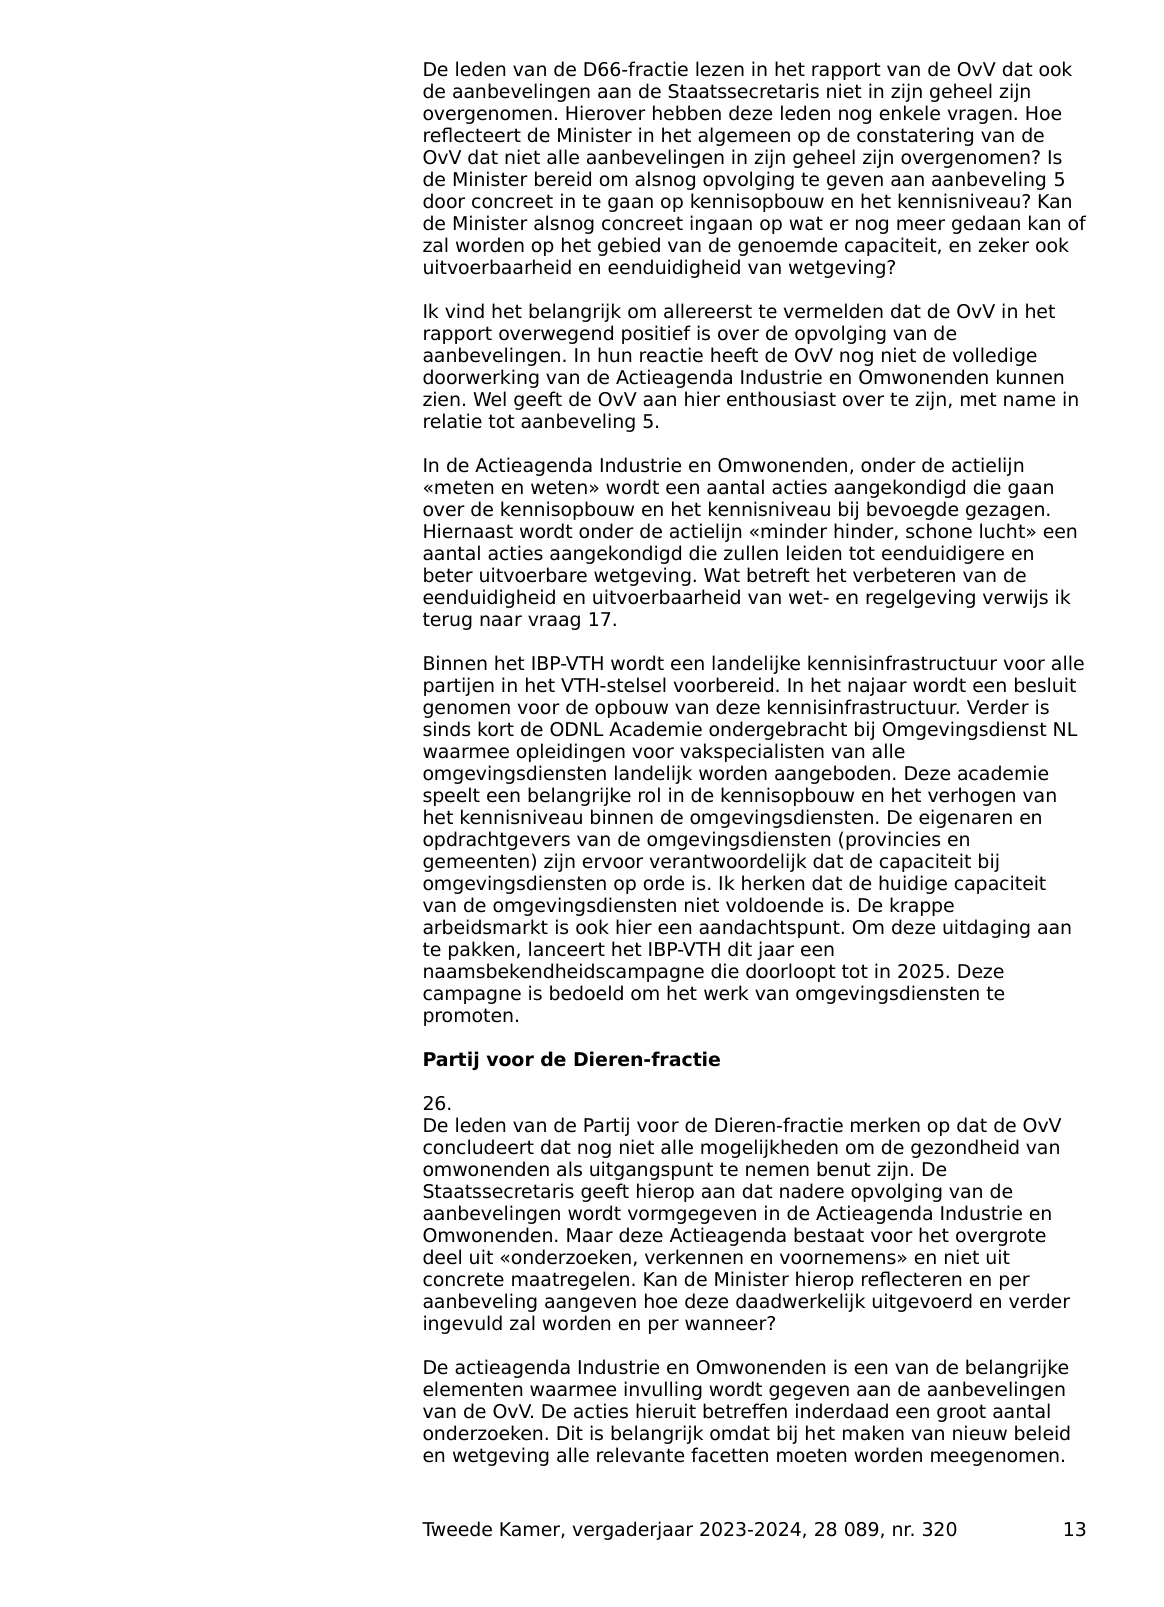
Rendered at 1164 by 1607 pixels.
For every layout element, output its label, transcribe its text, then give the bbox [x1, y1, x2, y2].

subtitle Partij voor de Dieren-fractie [422, 1049, 1087, 1071]
text In de Actieagenda Industrie en Omwonenden, onder de actielijn «meten en weten» wordt een aantal acties aangekondigd die gaan over de kennisopbouw en het kennisniveau bij bevoegde gezagen. Hiernaast wordt onder de actielijn «minder hinder, schone lucht» een aantal acties aangekondigd die zullen leiden tot eenduidigere en beter uitvoerbare wetgeving. Wat betreft het verbeteren van de eenduidigheid en uitvoerbaarheid van wet- en regelgeving verwijs ik terug naar vraag 17. [422, 455, 1087, 631]
text De actieagenda Industrie en Omwonenden is een van de belangrijke elementen waarmee invulling wordt gegeven aan de aanbevelingen van de OvV. De acties hieruit betreffen inderdaad een groot aantal onderzoeken. Dit is belangrijk omdat bij het maken van nieuw beleid en wetgeving alle relevante facetten moeten worden meegenomen. [422, 1357, 1087, 1467]
text Binnen het IBP-VTH wordt een landelijke kennisinfrastructuur voor alle partijen in het VTH-stelsel voorbereid. In het najaar wordt een besluit genomen voor de opbouw van deze kennisinfrastructuur. Verder is sinds kort de ODNL Academie ondergebracht bij Omgevingsdienst NL waarmee opleidingen voor vakspecialisten van alle omgevingsdiensten landelijk worden aangeboden. Deze academie speelt een belangrijke rol in de kennisopbouw en het verhogen van het kennisniveau binnen de omgevingsdiensten. De eigenaren en opdrachtgevers van de omgevingsdiensten (provincies en gemeenten) zijn ervoor verantwoordelijk dat de capaciteit bij omgevingsdiensten op orde is. Ik herken dat de huidige capaciteit van de omgevingsdiensten niet voldoende is. De krappe arbeidsmarkt is ook hier een aandachtspunt. Om deze uitdaging aan te pakken, lanceert het IBP-VTH dit jaar een naamsbekendheidscampagne die doorloopt tot in 2025. Deze campagne is bedoeld om het werk van omgevingsdiensten te promoten. [422, 653, 1087, 1027]
text De leden van de D66-fractie lezen in het rapport van de OvV dat ook de aanbevelingen aan de Staatssecretaris niet in zijn geheel zijn overgenomen. Hierover hebben deze leden nog enkele vragen. Hoe reflecteert de Minister in het algemeen op de constatering van de OvV dat niet alle aanbevelingen in zijn geheel zijn overgenomen? Is de Minister bereid om alsnog opvolging te geven aan aanbeveling 5 door concreet in te gaan op kennisopbouw en het kennisniveau? Kan de Minister alsnog concreet ingaan op wat er nog meer gedaan kan of zal worden op het gebied van de genoemde capaciteit, en zeker ook uitvoerbaarheid en eenduidigheid van wetgeving? [422, 59, 1087, 279]
text 26. [422, 1093, 1087, 1115]
text De leden van de Partij voor de Dieren-fractie merken op dat de OvV concludeert dat nog niet alle mogelijkheden om de gezondheid van omwonenden als uitgangspunt te nemen benut zijn. De Staatssecretaris geeft hierop aan dat nadere opvolging van de aanbevelingen wordt vormgegeven in de Actieagenda Industrie en Omwonenden. Maar deze Actieagenda bestaat voor het overgrote deel uit «onderzoeken, verkennen en voornemens» en niet uit concrete maatregelen. Kan de Minister hierop reflecteren en per aanbeveling aangeven hoe deze daadwerkelijk uitgevoerd en verder ingevuld zal worden en per wanneer? [422, 1115, 1087, 1335]
text Ik vind het belangrijk om allereerst te vermelden dat de OvV in het rapport overwegend positief is over de opvolging van de aanbevelingen. In hun reactie heeft de OvV nog niet de volledige doorwerking van de Actieagenda Industrie en Omwonenden kunnen zien. Wel geeft de OvV aan hier enthousiast over te zijn, met name in relatie tot aanbeveling 5. [422, 301, 1087, 433]
